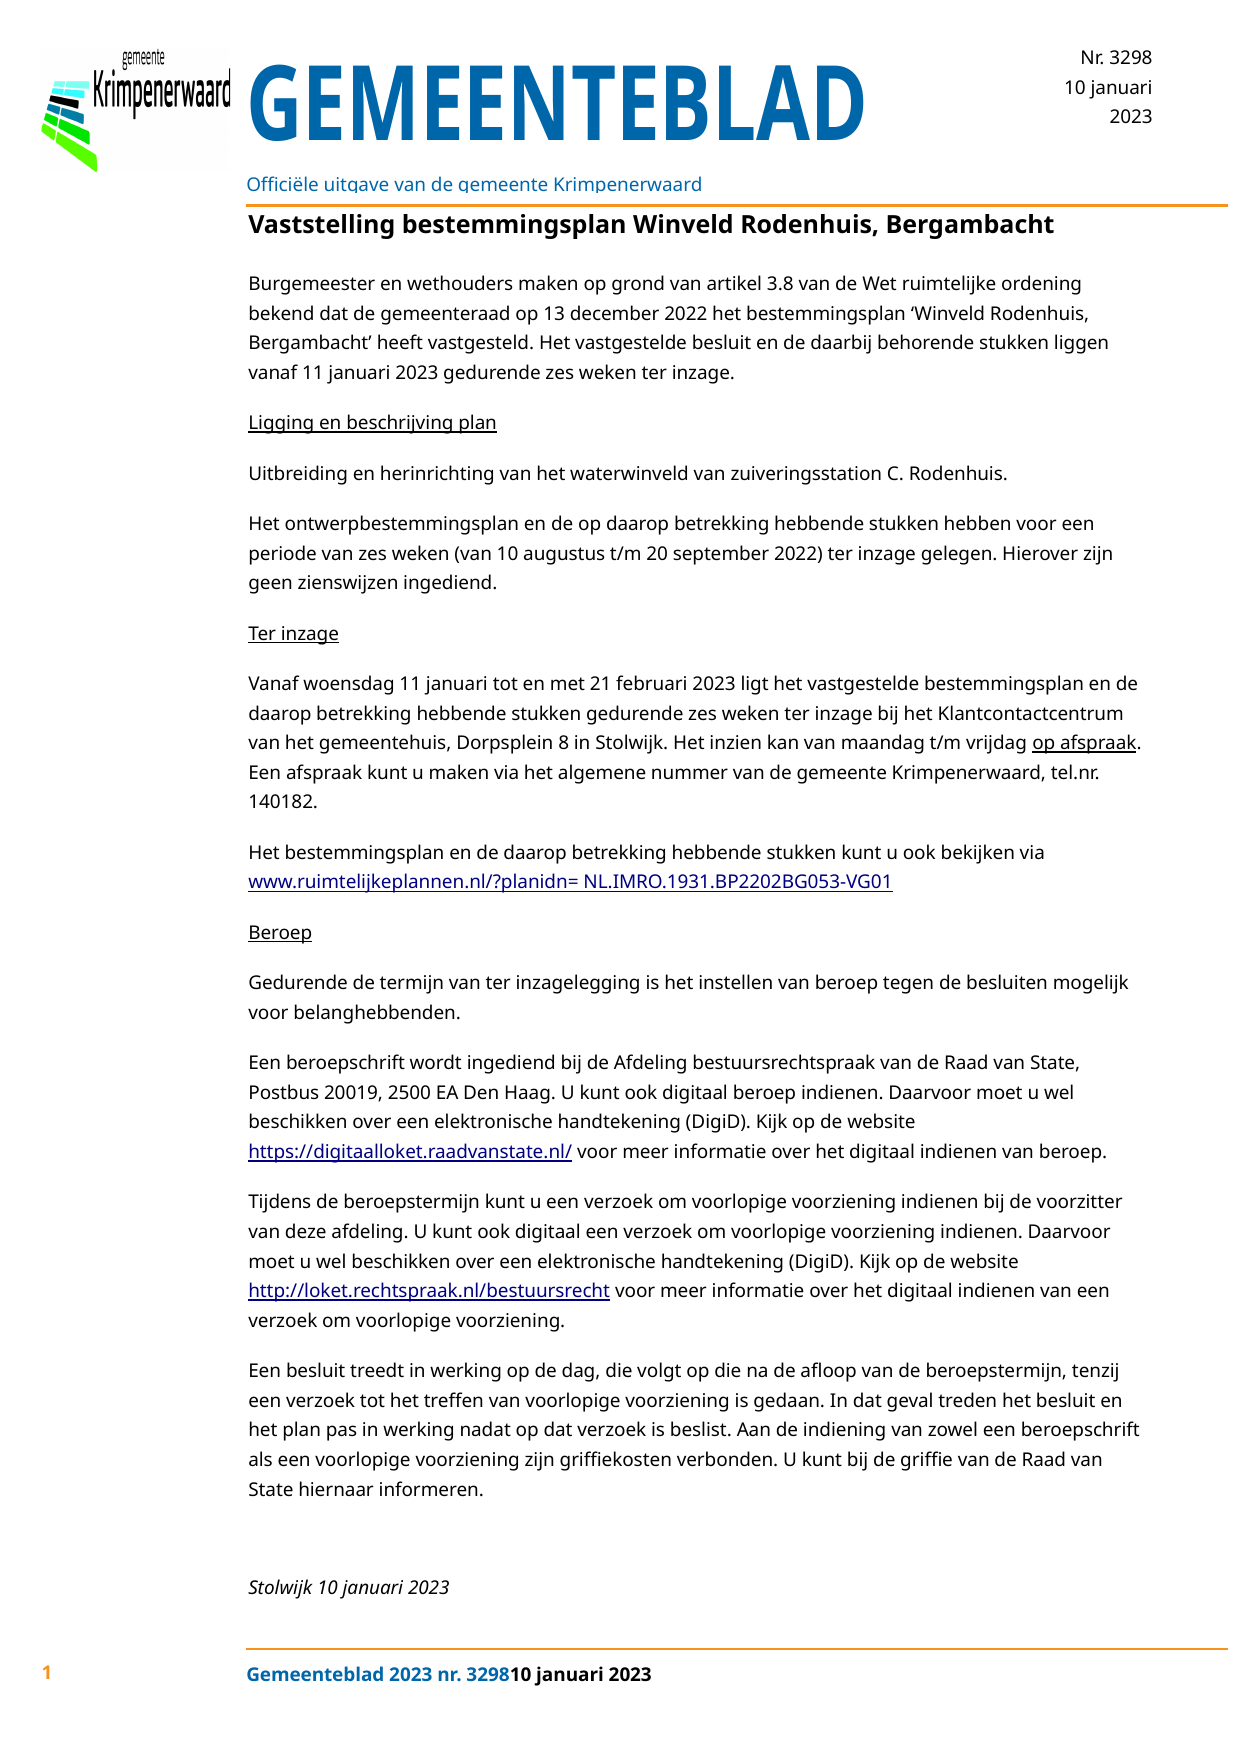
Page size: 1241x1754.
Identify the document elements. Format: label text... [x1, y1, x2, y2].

text Een beroepschrift wordt ingediend bij de Afdeling bestuursrechtspraak van de Raad van State, Postbus 20019, 2500 EA Den Haag. U kunt ook digitaal beroep indienen. Daarvoor moet u wel beschikken over een elektronische handtekening (DigiD). Kijk op de website https://digitaalloket.raadvanstate.nl/ voor meer informatie over het digitaal indienen van beroep. [248, 1049, 1152, 1164]
text Een besluit treedt in werking op de dag, die volgt op die na de afloop van de beroepstermijn, tenzij een verzoek tot het treffen van voorlopige voorziening is gedaan. In dat geval treden het besluit en het plan pas in werking nadat op dat verzoek is beslist. Aan de indiening van zowel een beroepschrift als een voorlopige voorziening zijn griffiekosten verbonden. U kunt bij de griffie van de Raad van State hiernaar informeren. [248, 1357, 1152, 1501]
text Burgemeester en wethouders maken op grond van artikel 3.8 van de Wet ruimtelijke ordening bekend dat de gemeenteraad op 13 december 2022 het bestemmingsplan ‘Winveld Rodenhuis, Bergambacht’ heeft vastgesteld. Het vastgestelde besluit en de daarbij behorende stukken liggen vanaf 11 januari 2023 gedurende zes weken ter inzage. [248, 270, 1152, 385]
text Ligging en beschrijving plan [248, 409, 1152, 435]
text Ter inzage [248, 620, 1152, 646]
text Het ontwerpbestemmingsplan en de op daarop betrekking hebbende stukken hebben voor een periode van zes weken (van 10 augustus t/m 20 september 2022) ter inzage gelegen. Hierover zijn geen zienswijzen ingediend. [248, 510, 1152, 595]
text Tijdens de beroepstermijn kunt u een verzoek om voorlopige voorziening indienen bij de voorzitter van deze afdeling. U kunt ook digitaal een verzoek om voorlopige voorziening indienen. Daarvoor moet u wel beschikken over een elektronische handtekening (DigiD). Kijk op de website http://loket.rechtspraak.nl/bestuursrecht voor meer informatie over het digitaal indienen van een verzoek om voorlopige voorziening. [248, 1189, 1152, 1333]
text Het bestemmingsplan en de daarop betrekking hebbende stukken kunt u ook bekijken via www.ruimtelijkeplannen.nl/?planidn= NL.IMRO.1931.BP2202BG053-VG01 [248, 839, 1152, 894]
text Gedurende de termijn van ter inzagelegging is het instellen van beroep tegen de besluiten mogelijk voor belanghebbenden. [248, 969, 1152, 1025]
text Beroep [248, 919, 1152, 945]
text Vanaf woensdag 11 januari tot en met 21 februari 2023 ligt het vastgestelde bestemmingsplan en de daarop betrekking hebbende stukken gedurende zes weken ter inzage bij het Klantcontactcentrum van het gemeentehuis, Dorpsplein 8 in Stolwijk. Het inzien kan van maandag t/m vrijdag op afspraak. Een afspraak kunt u maken via het algemene nummer van de gemeente Krimpenerwaard, tel.nr. 140182. [248, 670, 1152, 814]
text Vaststelling bestemmingsplan Winveld Rodenhuis, Bergambacht [248, 207, 1152, 241]
text Uitbreiding en herinrichting van het waterwinveld van zuiveringsstation C. Rodenhuis. [248, 460, 1152, 486]
text Stolwijk 10 januari 2023 [248, 1574, 1152, 1600]
picture [41, 47, 231, 172]
